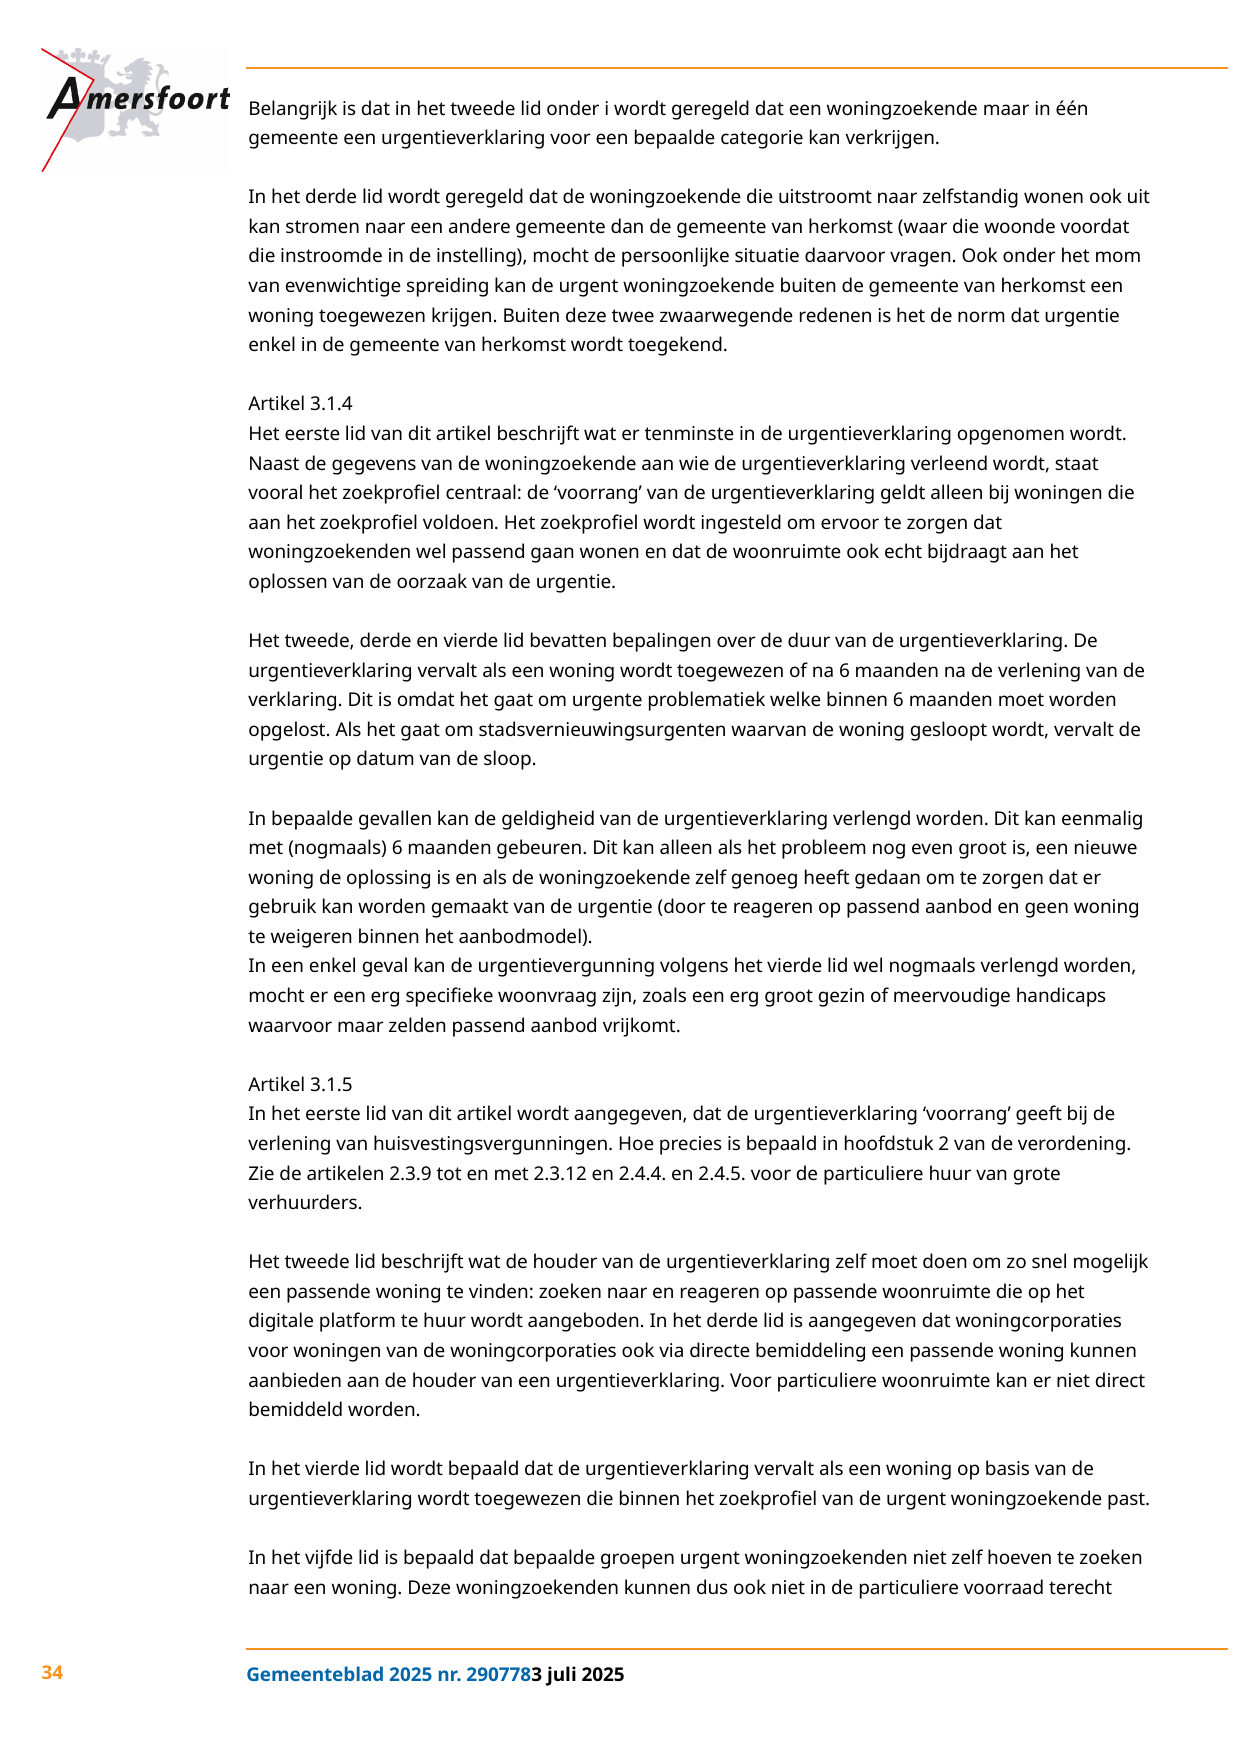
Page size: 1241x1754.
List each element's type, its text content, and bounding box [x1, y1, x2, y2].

text In het vierde lid wordt bepaald dat de urgentieverklaring vervalt als een woning op basis van de urgentieverklaring wordt toegewezen die binnen het zoekprofiel van de urgent woningzoekende past. [248, 1456, 1152, 1511]
text Het eerste lid van dit artikel beschrijft wat er tenminste in de urgentieverklaring opgenomen wordt. Naast de gegevens van de woningzoekende aan wie de urgentieverklaring verleend wordt, staat vooral het zoekprofiel centraal: de ‘voorrang’ van de urgentieverklaring geldt alleen bij woningen die aan het zoekprofiel voldoen. Het zoekprofiel wordt ingesteld om ervoor te zorgen dat woningzoekenden wel passend gaan wonen en dat de woonruimte ook echt bijdraagt aan het oplossen van de oorzaak van de urgentie. [248, 420, 1152, 594]
text In het vijfde lid is bepaald dat bepaalde groepen urgent woningzoekenden niet zelf hoeven te zoeken naar een woning. Deze woningzoekenden kunnen dus ook niet in de particuliere voorraad terecht [248, 1544, 1152, 1600]
text Belangrijk is dat in het tweede lid onder i wordt geregeld dat een woningzoekende maar in één gemeente een urgentieverklaring voor een bepaalde categorie kan verkrijgen. [248, 95, 1152, 150]
text In het eerste lid van dit artikel wordt aangegeven, dat de urgentieverklaring ‘voorrang’ geeft bij de verlening van huisvestingsvergunningen. Hoe precies is bepaald in hoofdstuk 2 van de verordening. Zie de artikelen 2.3.9 tot en met 2.3.12 en 2.4.4. en 2.4.5. voor de particuliere huur van grote verhuurders. [248, 1101, 1152, 1215]
text Artikel 3.1.5 [248, 1071, 1152, 1097]
text In het derde lid wordt geregeld dat de woningzoekende die uitstroomt naar zelfstandig wonen ook uit kan stromen naar een andere gemeente dan de gemeente van herkomst (waar die woonde voordat die instroomde in de instelling), mocht de persoonlijke situatie daarvoor vragen. Ook onder het mom van evenwichtige spreiding kan de urgent woningzoekende buiten de gemeente van herkomst een woning toegewezen krijgen. Buiten deze twee zwaarwegende redenen is het de norm dat urgentie enkel in de gemeente van herkomst wordt toegekend. [248, 183, 1152, 357]
text Het tweede lid beschrijft wat de houder van de urgentieverklaring zelf moet doen om zo snel mogelijk een passende woning te vinden: zoeken naar en reageren op passende woonruimte die op het digitale platform te huur wordt aangeboden. In het derde lid is aangegeven dat woningcorporaties voor woningen van de woningcorporaties ook via directe bemiddeling een passende woning kunnen aanbieden aan de houder van een urgentieverklaring. Voor particuliere woonruimte kan er niet direct bemiddeld worden. [248, 1248, 1152, 1422]
text In bepaalde gevallen kan de geldigheid van de urgentieverklaring verlengd worden. Dit kan eenmalig met (nogmaals) 6 maanden gebeuren. Dit kan alleen als het probleem nog even groot is, een nieuwe woning de oplossing is en als de woningzoekende zelf genoeg heeft gedaan om te zorgen dat er gebruik kan worden gemaakt van de urgentie (door te reageren op passend aanbod en geen woning te weigeren binnen het aanbodmodel). [248, 805, 1152, 949]
text In een enkel geval kan de urgentievergunning volgens het vierde lid wel nogmaals verlengd worden, mocht er een erg specifieke woonvraag zijn, zoals een erg groot gezin of meervoudige handicaps waarvoor maar zelden passend aanbod vrijkomt. [248, 953, 1152, 1038]
text Het tweede, derde en vierde lid bevatten bepalingen over de duur van de urgentieverklaring. De urgentieverklaring vervalt als een woning wordt toegewezen of na 6 maanden na de verlening van de verklaring. Dit is omdat het gaat om urgente problematiek welke binnen 6 maanden moet worden opgelost. Als het gaat om stadsvernieuwingsurgenten waarvan de woning gesloopt wordt, vervalt de urgentie op datum van de sloop. [248, 627, 1152, 771]
text Artikel 3.1.4 [248, 391, 1152, 416]
picture [41, 47, 231, 172]
